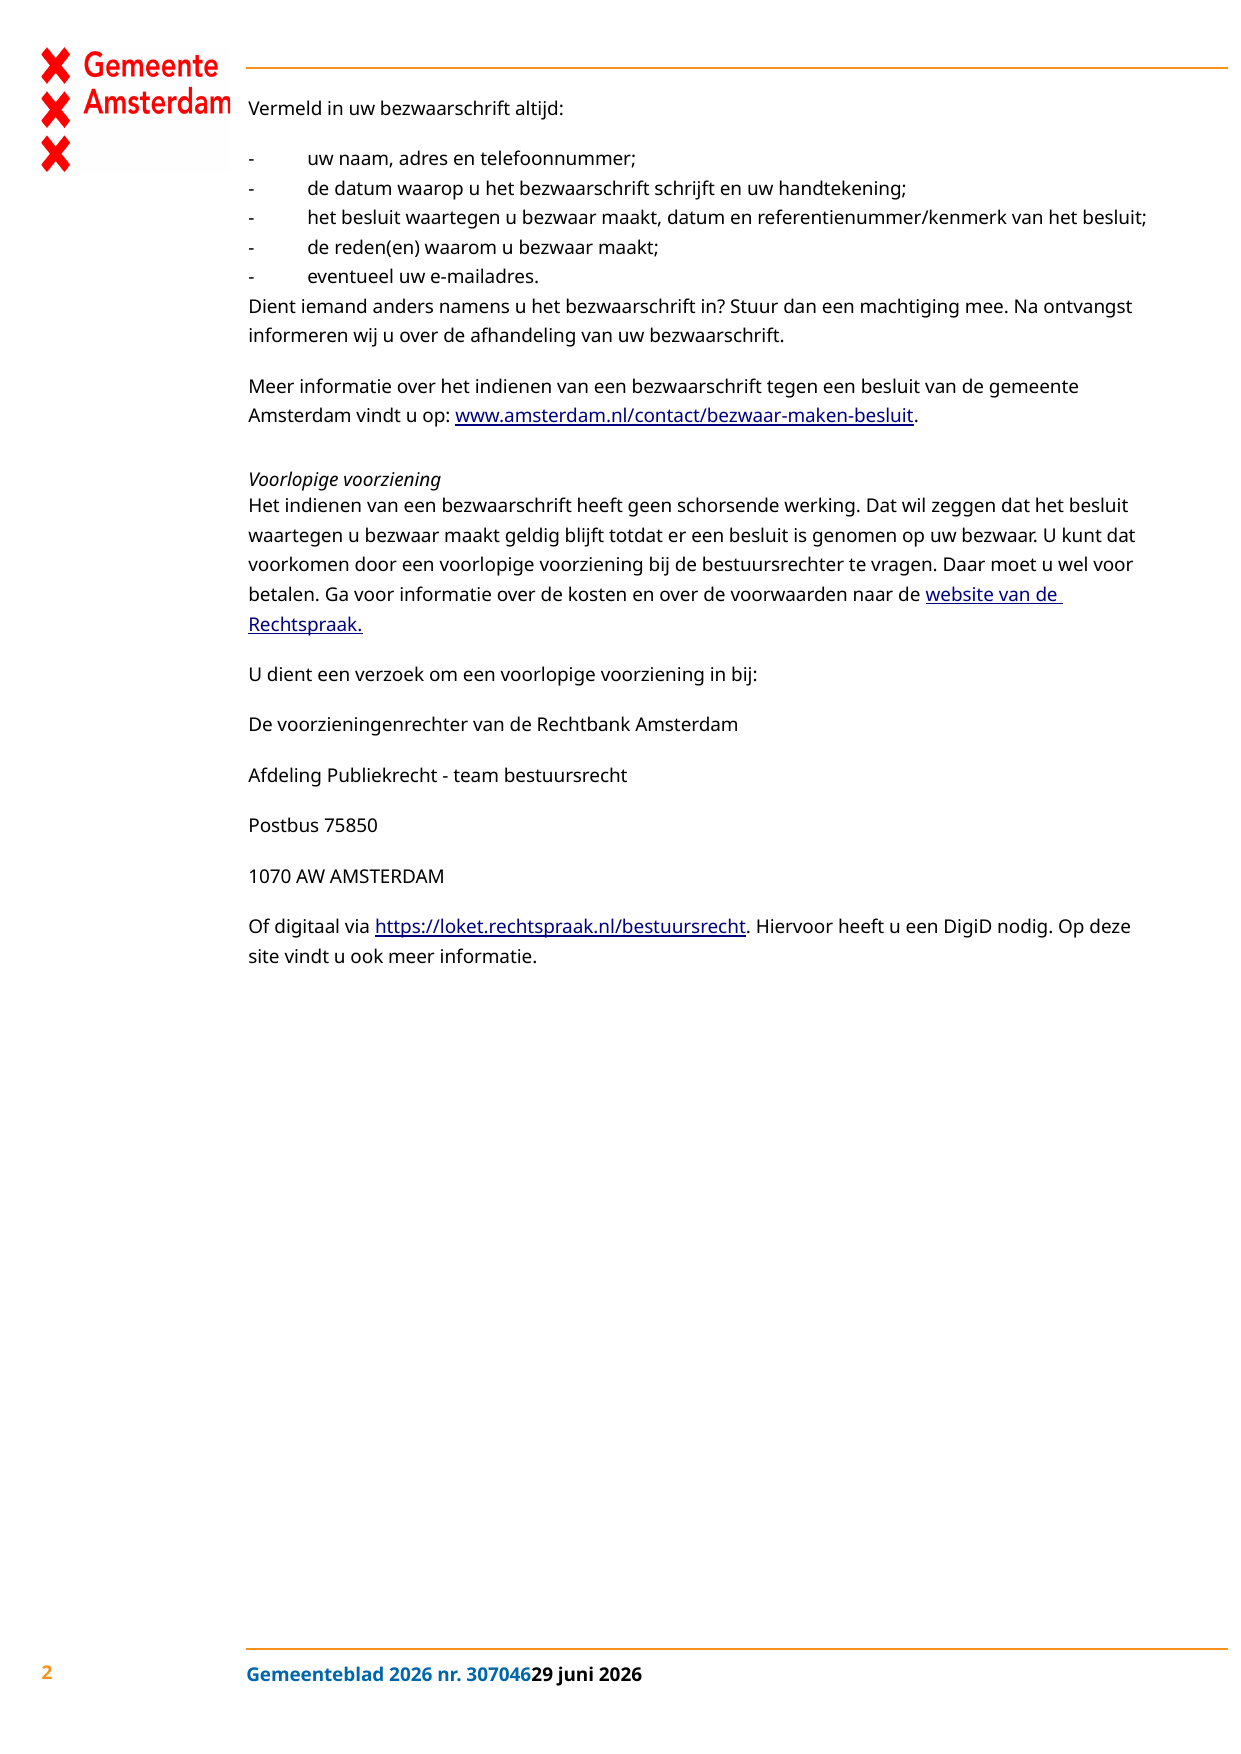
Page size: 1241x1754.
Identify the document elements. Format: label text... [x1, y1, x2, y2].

text Het indienen van een bezwaarschrift heeft geen schorsende werking. Dat wil zeggen dat het besluit waartegen u bezwaar maakt geldig blijft totdat er een besluit is genomen op uw bezwaar. U kunt dat voorkomen door een voorlopige voorziening bij de bestuursrechter te vragen. Daar moet u wel voor betalen. Ga voor informatie over de kosten en over de voorwaarden naar de website van de Rechtspraak. [248, 492, 1152, 636]
list het besluit waartegen u bezwaar maakt, datum en referentienummer/kenmerk van het besluit; [248, 204, 1152, 230]
text Dient iemand anders namens u het bezwaarschrift in? Stuur dan een machtiging mee. Na ontvangst informeren wij u over de afhandeling van uw bezwaarschrift. [248, 293, 1152, 348]
picture [41, 47, 231, 172]
text Afdeling Publiekrecht - team bestuursrecht [248, 762, 1152, 788]
list de reden(en) waarom u bezwaar maakt; [248, 234, 1152, 260]
text Vermeld in uw bezwaarschrift altijd: [248, 95, 1152, 121]
text U dient een verzoek om een voorlopige voorziening in bij: [248, 661, 1152, 687]
text De voorzieningenrechter van de Rechtbank Amsterdam [248, 712, 1152, 737]
list uw naam, adres en telefoonnummer; [248, 145, 1152, 171]
text Meer informatie over het indienen van een bezwaarschrift tegen een besluit van de gemeente Amsterdam vindt u op: www.amsterdam.nl/contact/bezwaar-maken-besluit. [248, 373, 1152, 428]
list de datum waarop u het bezwaarschrift schrijft en uw handtekening; [248, 175, 1152, 201]
list eventueel uw e-mailadres. [248, 263, 1152, 289]
text Postbus 75850 [248, 812, 1152, 838]
text Of digitaal via https://loket.rechtspraak.nl/bestuursrecht. Hiervoor heeft u een DigiD nodig. Op deze site vindt u ook meer informatie. [248, 913, 1152, 968]
text Voorlopige voorziening [248, 467, 1152, 492]
text 1070 AW AMSTERDAM [248, 863, 1152, 888]
